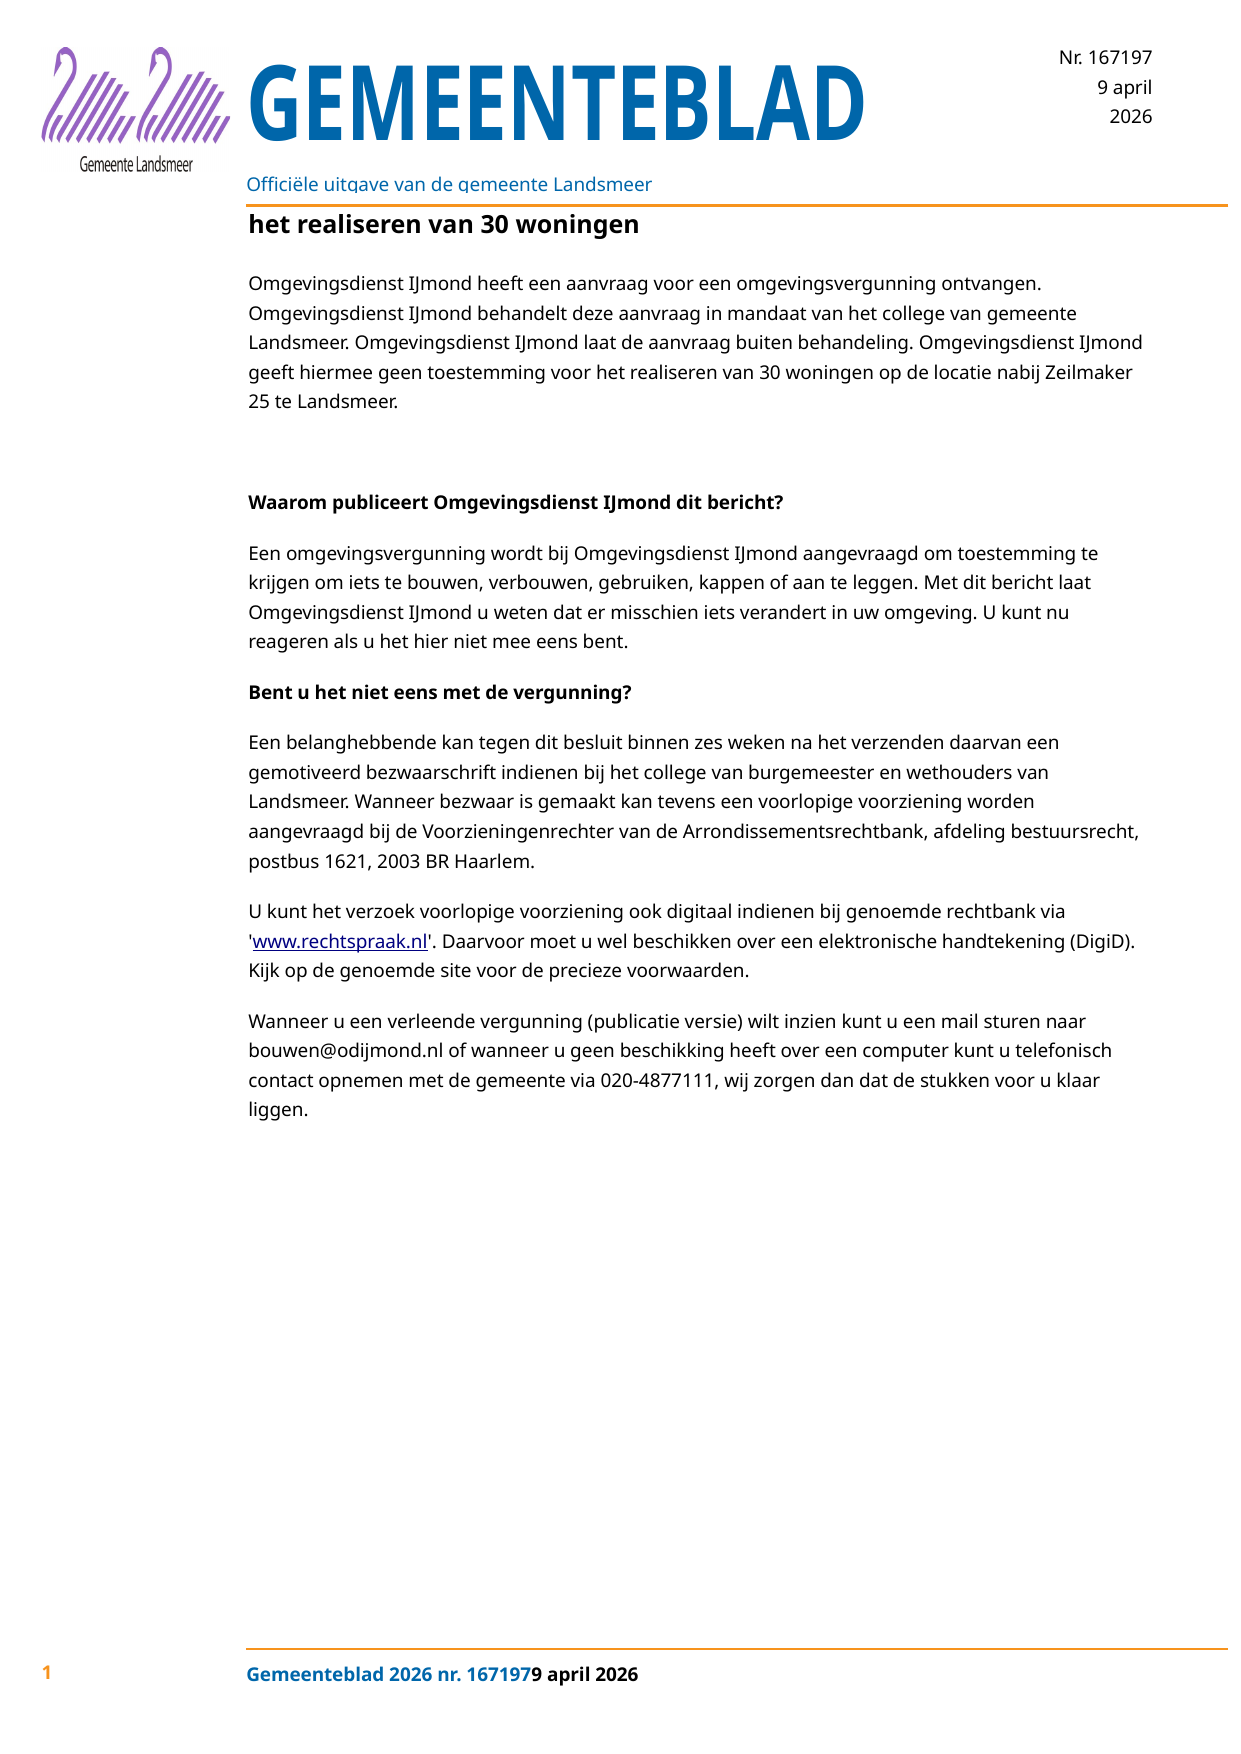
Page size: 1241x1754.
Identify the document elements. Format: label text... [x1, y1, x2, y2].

text Waarom publiceert Omgevingsdienst IJmond dit bericht? [248, 489, 1152, 515]
text Een omgevingsvergunning wordt bij Omgevingsdienst IJmond aangevraagd om toestemming te krijgen om iets te bouwen, verbouwen, gebruiken, kappen of aan te leggen. Met dit bericht laat Omgevingsdienst IJmond u weten dat er misschien iets verandert in uw omgeving. U kunt nu reageren als u het hier niet mee eens bent. [248, 540, 1152, 654]
text Omgevingsdienst IJmond heeft een aanvraag voor een omgevingsvergunning ontvangen. Omgevingsdienst IJmond behandelt deze aanvraag in mandaat van het college van gemeente Landsmeer. Omgevingsdienst IJmond laat de aanvraag buiten behandeling. Omgevingsdienst IJmond geeft hiermee geen toestemming voor het realiseren van 30 woningen op de locatie nabij Zeilmaker 25 te Landsmeer. [248, 270, 1152, 414]
text Wanneer u een verleende vergunning (publicatie versie) wilt inzien kunt u een mail sturen naar bouwen@odijmond.nl of wanneer u geen beschikking heeft over een computer kunt u telefonisch contact opnemen met de gemeente via 020-4877111, wij zorgen dan dat de stukken voor u klaar liggen. [248, 1008, 1152, 1122]
text Een belanghebbende kan tegen dit besluit binnen zes weken na het verzenden daarvan een gemotiveerd bezwaarschrift indienen bij het college van burgemeester en wethouders van Landsmeer. Wanneer bezwaar is gemaakt kan tevens een voorlopige voorziening worden aangevraagd bij de Voorzieningenrechter van de Arrondissementsrechtbank, afdeling bestuursrecht, postbus 1621, 2003 BR Haarlem. [248, 729, 1152, 873]
text Bent u het niet eens met de vergunning? [248, 679, 1152, 705]
text U kunt het verzoek voorlopige voorziening ook digitaal indienen bij genoemde rechtbank via 'www.rechtspraak.nl'. Daarvoor moet u wel beschikken over een elektronische handtekening (DigiD). Kijk op de genoemde site voor de precieze voorwaarden. [248, 898, 1152, 983]
text het realiseren van 30 woningen [248, 207, 1152, 241]
picture [41, 47, 231, 172]
